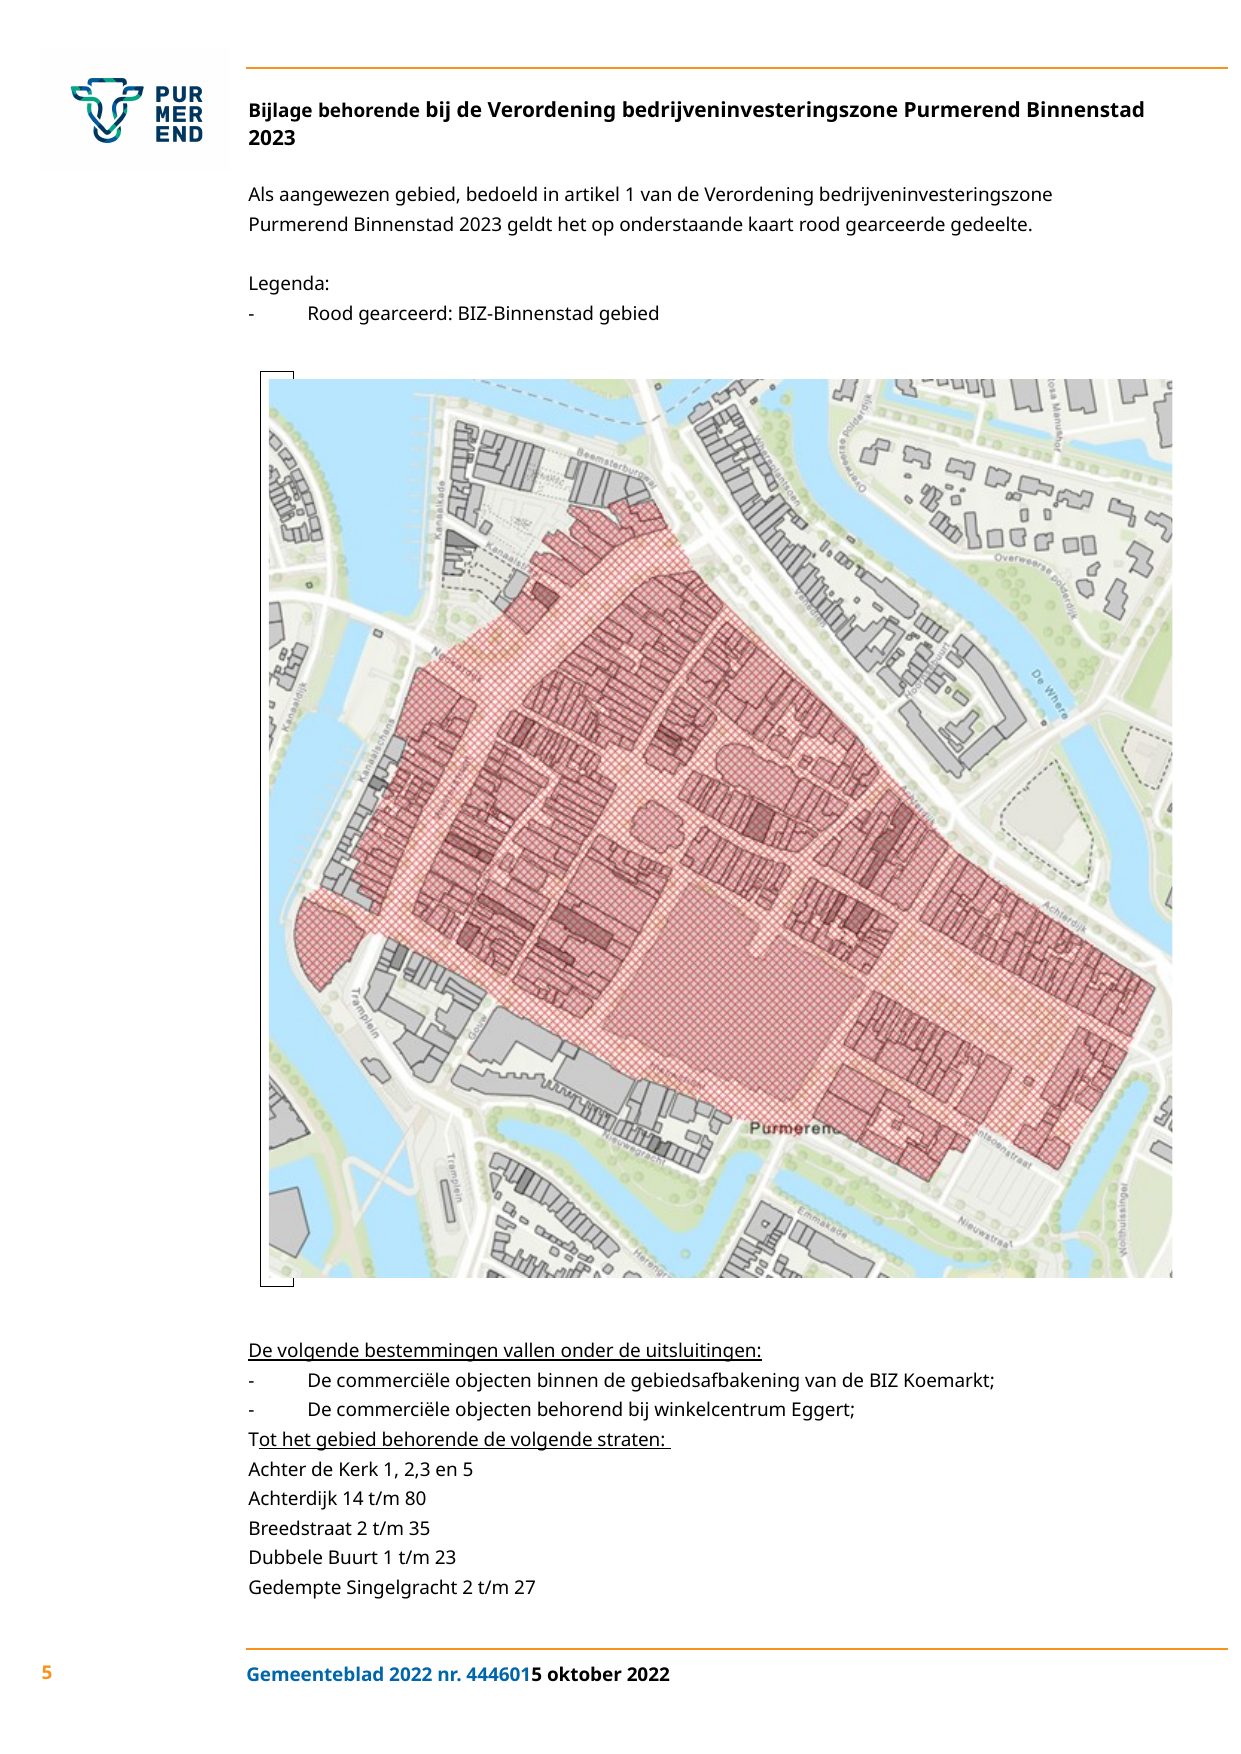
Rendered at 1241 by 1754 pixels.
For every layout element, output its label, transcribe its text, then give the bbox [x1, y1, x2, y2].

text Tot het gebied behorende de volgende straten: [248, 1426, 1152, 1452]
text Legenda: [248, 270, 1152, 296]
list De commerciële objecten binnen de gebiedsafbakening van de BIZ Koemarkt; [248, 1367, 1152, 1393]
list Rood gearceerd: BIZ-Binnenstad gebied [248, 300, 1152, 325]
text Bijlage behorende bij de Verordening bedrijveninvesteringszone Purmerend Binnenstad 2023 [248, 95, 1152, 152]
text Achter de Kerk 1, 2,3 en 5 [248, 1456, 1152, 1482]
text Als aangewezen gebied, bedoeld in artikel 1 van de Verordening bedrijveninvesteringszone Purmerend Binnenstad 2023 geldt het op onderstaande kaart rood gearceerde gedeelte. [248, 181, 1152, 237]
text Gedempte Singelgracht 2 t/m 27 [248, 1574, 1152, 1600]
picture [41, 47, 231, 172]
text Breedstraat 2 t/m 35 [248, 1515, 1152, 1541]
text Dubbele Buurt 1 t/m 23 [248, 1544, 1152, 1570]
text De volgende bestemmingen vallen onder de uitsluitingen: [248, 1337, 1152, 1363]
list De commerciële objecten behorend bij winkelcentrum Eggert; [248, 1397, 1152, 1422]
picture [268, 379, 1173, 1278]
text Achterdijk 14 t/m 80 [248, 1485, 1152, 1511]
